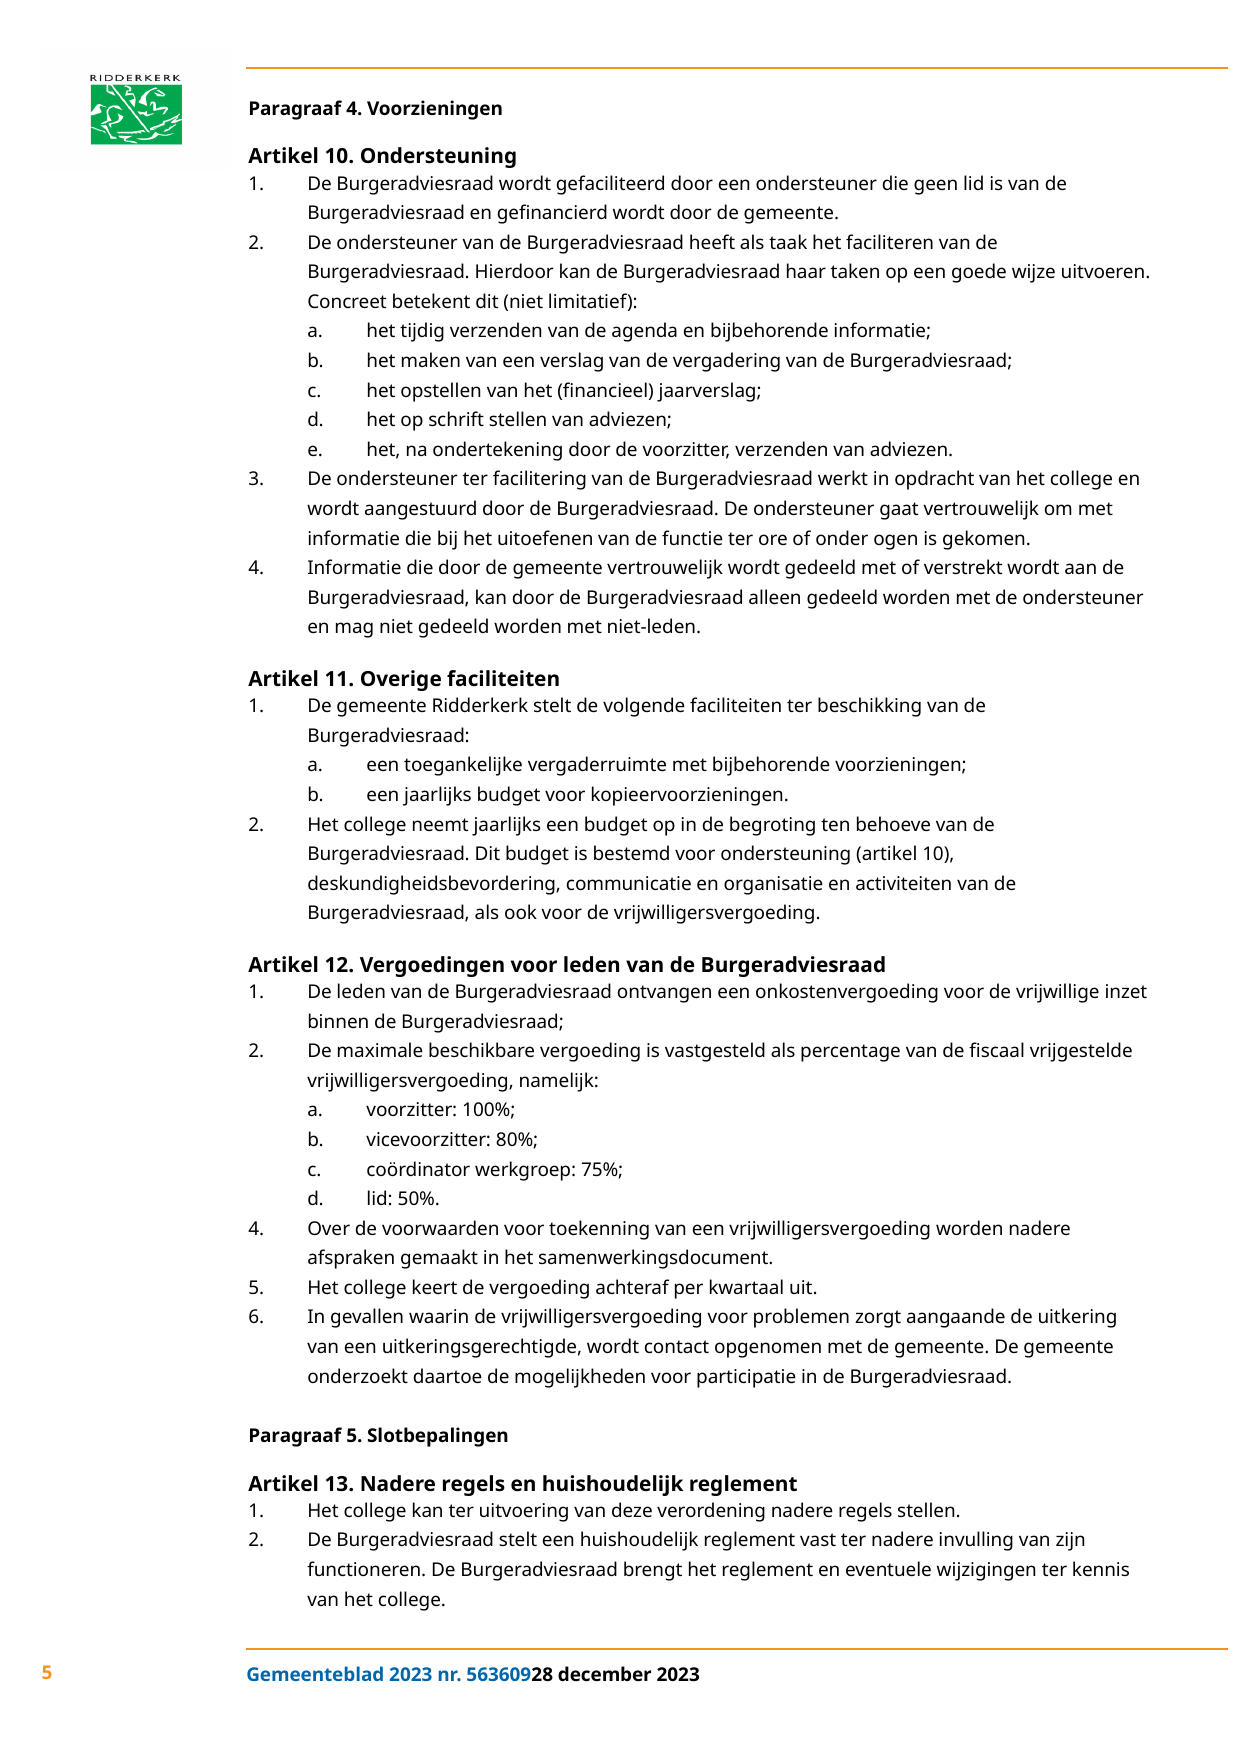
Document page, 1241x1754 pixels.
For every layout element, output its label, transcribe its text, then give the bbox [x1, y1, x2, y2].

text Paragraaf 5. Slotbepalingen [248, 1422, 1152, 1448]
text Paragraaf 4. Voorzieningen [248, 95, 1152, 121]
list De leden van de Burgeradviesraad ontvangen een onkostenvergoeding voor de vrijwillige inzet binnen de Burgeradviesraad; [248, 978, 1152, 1034]
list Het college kan ter uitvoering van deze verordening nadere regels stellen. [248, 1497, 1152, 1523]
list het op schrift stellen van adviezen; [307, 406, 1152, 432]
text Artikel 10. Ondersteuning [248, 141, 1152, 170]
list De ondersteuner van de Burgeradviesraad heeft als taak het faciliteren van de Burgeradviesraad. Hierdoor kan de Burgeradviesraad haar taken op een goede wijze uitvoeren. Concreet betekent dit (niet limitatief): [248, 229, 1152, 314]
list het opstellen van het (financieel) jaarverslag; [307, 377, 1152, 403]
picture [41, 47, 231, 172]
list een jaarlijks budget voor kopieervoorzieningen. [307, 781, 1152, 807]
list het maken van een verslag van de vergadering van de Burgeradviesraad; [307, 347, 1152, 373]
list Het college keert de vergoeding achteraf per kwartaal uit. [248, 1274, 1152, 1300]
list De gemeente Ridderkerk stelt de volgende faciliteiten ter beschikking van de Burgeradviesraad: [248, 692, 1152, 748]
list Het college neemt jaarlijks een budget op in de begroting ten behoeve van de Burgeradviesraad. Dit budget is bestemd voor ondersteuning (artikel 10), deskundigheidsbevordering, communicatie en organisatie en activiteiten van de Burgeradviesraad, als ook voor de vrijwilligersvergoeding. [248, 811, 1152, 925]
list een toegankelijke vergaderruimte met bijbehorende voorzieningen; [307, 752, 1152, 777]
list lid: 50%. [307, 1185, 1152, 1211]
list De ondersteuner ter facilitering van de Burgeradviesraad werkt in opdracht van het college en wordt aangestuurd door de Burgeradviesraad. De ondersteuner gaat vertrouwelijk om met informatie die bij het uitoefenen van de functie ter ore of onder ogen is gekomen. [248, 466, 1152, 551]
list voorzitter: 100%; [307, 1097, 1152, 1122]
text Artikel 13. Nadere regels en huishoudelijk reglement [248, 1469, 1152, 1497]
list het tijdig verzenden van de agenda en bijbehorende informatie; [307, 318, 1152, 343]
list Informatie die door de gemeente vertrouwelijk wordt gedeeld met of verstrekt wordt aan de Burgeradviesraad, kan door de Burgeradviesraad alleen gedeeld worden met de ondersteuner en mag niet gedeeld worden met niet-leden. [248, 554, 1152, 639]
list vicevoorzitter: 80%; [307, 1126, 1152, 1152]
list De maximale beschikbare vergoeding is vastgesteld als percentage van de fiscaal vrijgestelde vrijwilligersvergoeding, namelijk: [248, 1037, 1152, 1093]
list Over de voorwaarden voor toekenning van een vrijwilligersvergoeding worden nadere afspraken gemaakt in het samenwerkingsdocument. [248, 1215, 1152, 1270]
list coördinator werkgroep: 75%; [307, 1156, 1152, 1182]
text Artikel 12. Vergoedingen voor leden van de Burgeradviesraad [248, 950, 1152, 978]
list De Burgeradviesraad wordt gefaciliteerd door een ondersteuner die geen lid is van de Burgeradviesraad en gefinancierd wordt door de gemeente. [248, 170, 1152, 225]
list In gevallen waarin de vrijwilligersvergoeding voor problemen zorgt aangaande de uitkering van een uitkeringsgerechtigde, wordt contact opgenomen met de gemeente. De gemeente onderzoekt daartoe de mogelijkheden voor participatie in de Burgeradviesraad. [248, 1304, 1152, 1389]
list De Burgeradviesraad stelt een huishoudelijk reglement vast ter nadere invulling van zijn functioneren. De Burgeradviesraad brengt het reglement en eventuele wijzigingen ter kennis van het college. [248, 1527, 1152, 1612]
list het, na ondertekening door de voorzitter, verzenden van adviezen. [307, 436, 1152, 462]
text Artikel 11. Overige faciliteiten [248, 664, 1152, 692]
